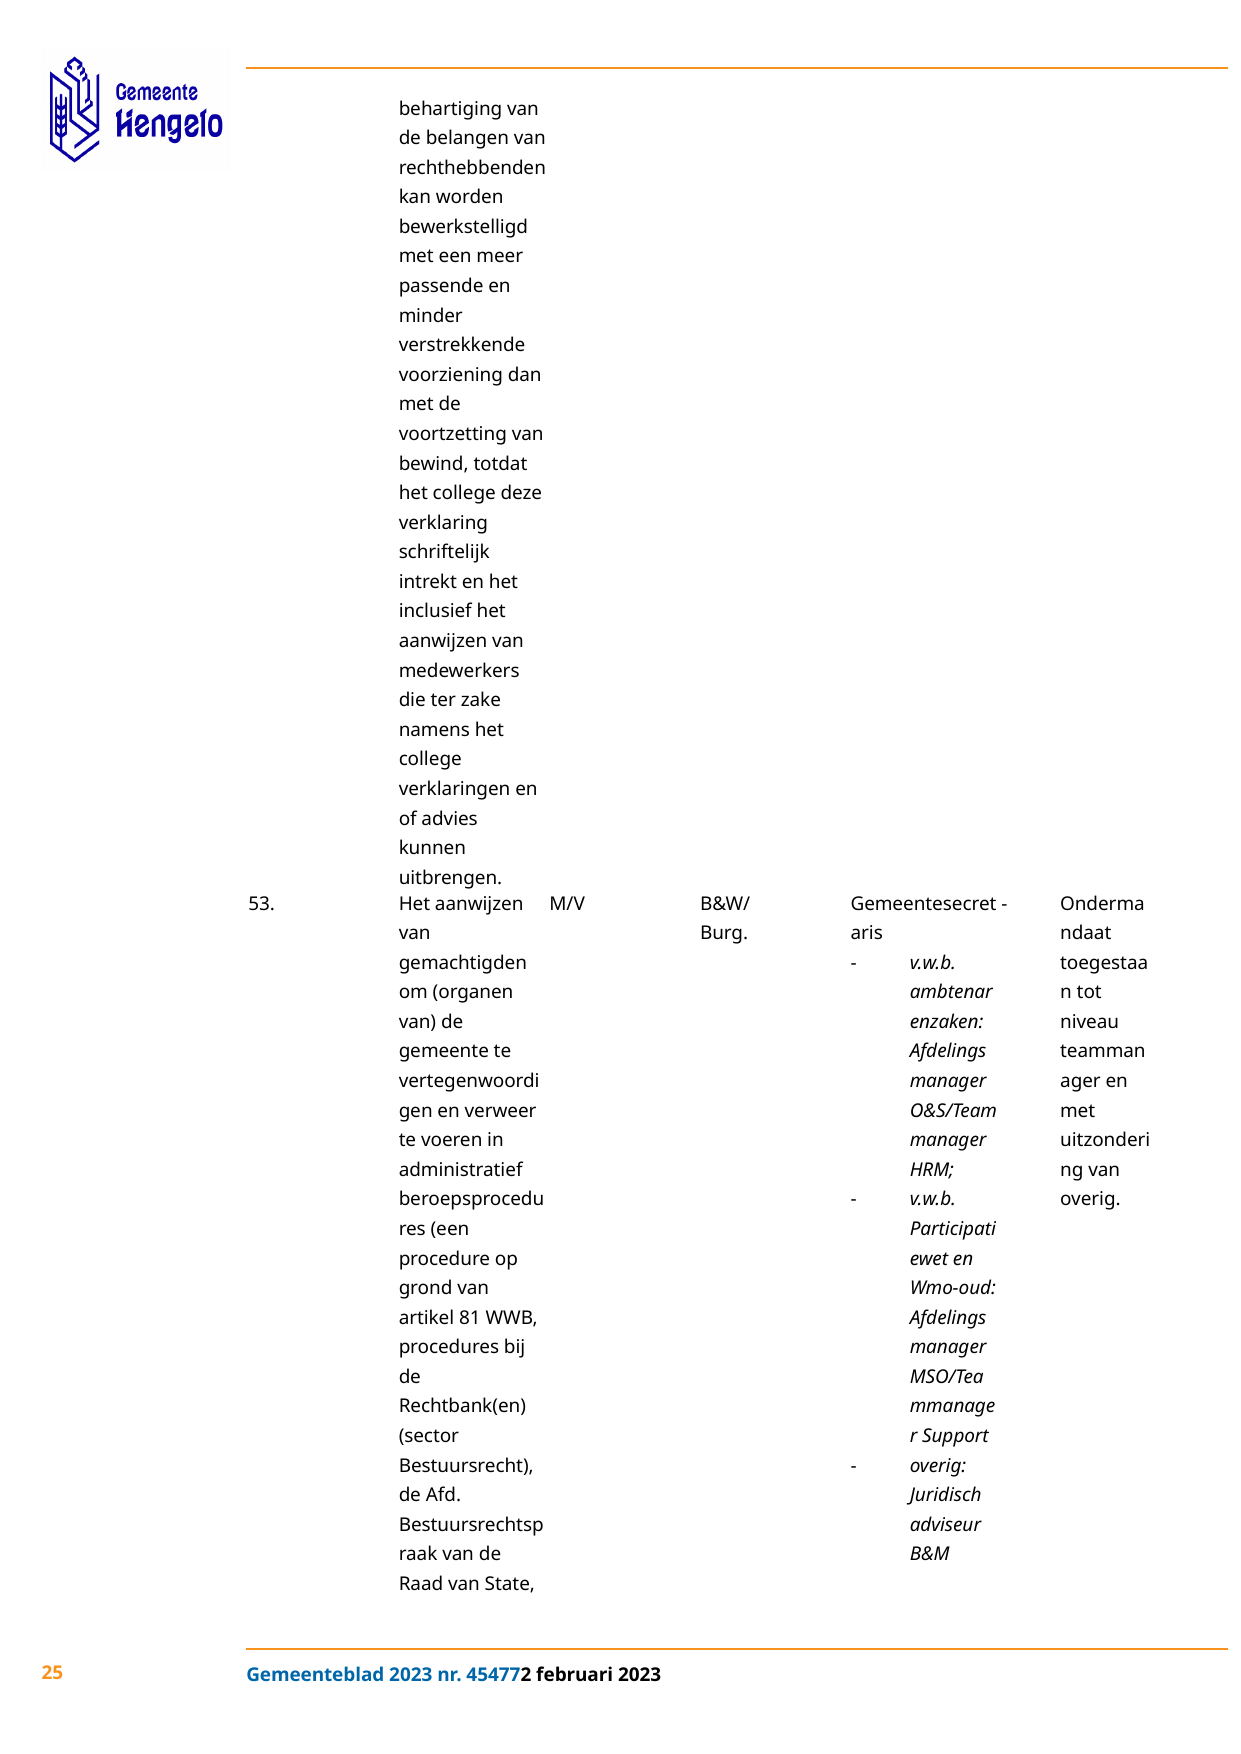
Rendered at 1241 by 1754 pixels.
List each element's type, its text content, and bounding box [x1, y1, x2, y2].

table_cell behartiging van de belangen van rechthebbenden kan worden bewerkstelligd met een meer passende en minder verstrekkende voorziening dan met de voortzetting van bewind, totdat het college deze verklaring schriftelijk intrekt en het inclusief het aanwijzen van medewerkers die ter zake namens het college verklaringen en of advies kunnen uitbrengen. [399, 95, 549, 890]
table_cell Gemeentesecretaris v.w.b. ambtenarenzaken: Afdelingsmanager O&S/Teammanager HRM; v.w.b. Participatiewet en Wmo-oud: Afdelingsmanager MSO/Teammanager Support overig: Juridisch adviseur B&M [850, 890, 1001, 1596]
table_cell [549, 95, 700, 890]
table_cell Ondermandaat toegestaan tot niveau teammanager en met uitzondering van overig. [1001, 890, 1152, 1596]
table_cell [1001, 95, 1152, 890]
table_cell [700, 95, 850, 890]
table_cell 53. [248, 890, 398, 1596]
picture [41, 47, 231, 172]
table_cell [850, 95, 1001, 890]
table_cell B&W/ Burg. [700, 890, 850, 1596]
table_cell M/V [549, 890, 700, 1596]
table_cell Het aanwijzen van gemachtigden om (organen van) de gemeente te vertegenwoordigen en verweer te voeren in administratief beroepsprocedures (een procedure op grond van artikel 81 WWB, procedures bij de Rechtbank(en) (sector Bestuursrecht), de Afd. Bestuursrechtspraak van de Raad van State, [399, 890, 549, 1596]
table_cell [248, 95, 398, 890]
